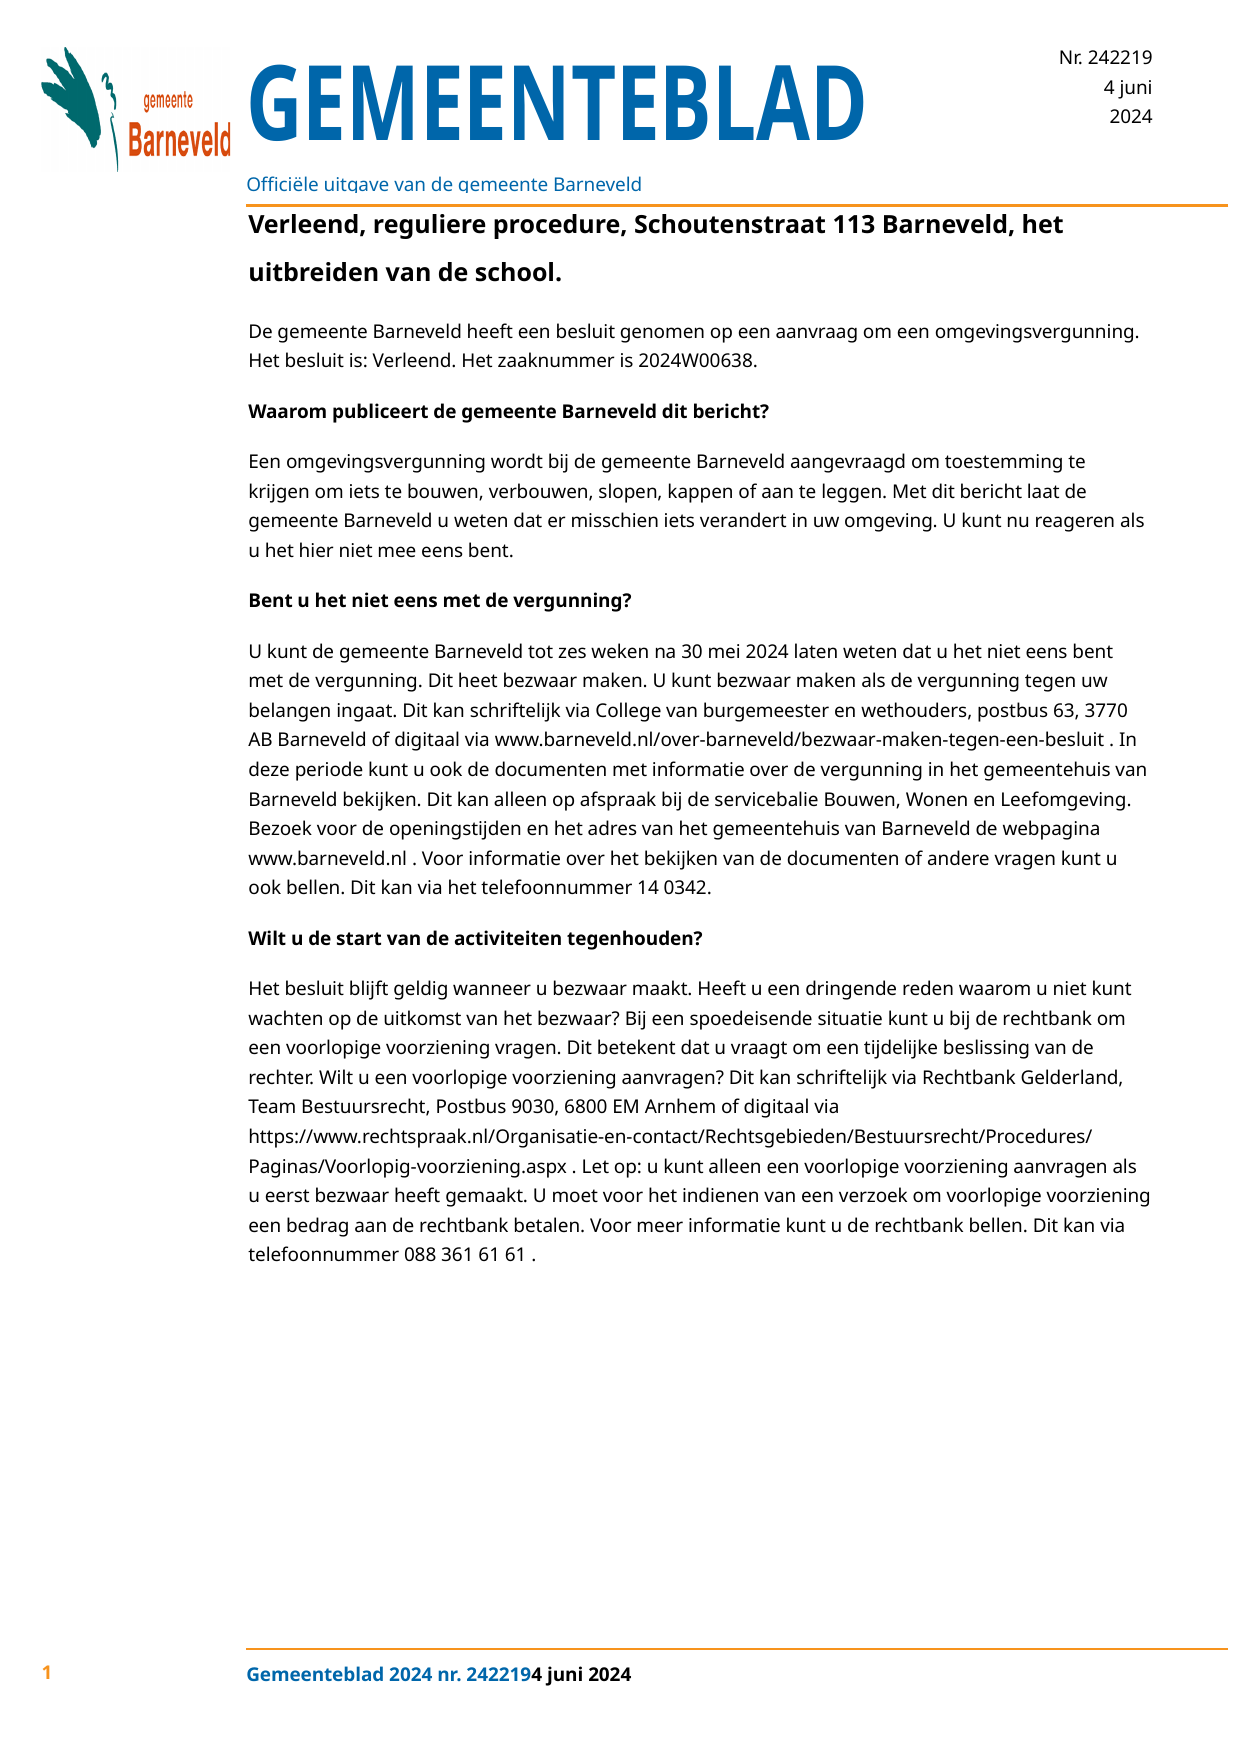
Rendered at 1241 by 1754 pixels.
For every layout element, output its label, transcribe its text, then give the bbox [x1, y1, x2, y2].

picture [41, 47, 231, 172]
text Wilt u de start van de activiteiten tegenhouden? [248, 925, 1152, 951]
text U kunt de gemeente Barneveld tot zes weken na 30 mei 2024 laten weten dat u het niet eens bent met de vergunning. Dit heet bezwaar maken. U kunt bezwaar maken als de vergunning tegen uw belangen ingaat. Dit kan schriftelijk via College van burgemeester en wethouders, postbus 63, 3770 AB Barneveld of digitaal via www.barneveld.nl/over-barneveld/bezwaar-maken-tegen-een-besluit . In deze periode kunt u ook de documenten met informatie over de vergunning in het gemeentehuis van Barneveld bekijken. Dit kan alleen op afspraak bij de servicebalie Bouwen, Wonen en Leefomgeving. Bezoek voor de openingstijden en het adres van het gemeentehuis van Barneveld de webpagina www.barneveld.nl . Voor informatie over het bekijken van de documenten of andere vragen kunt u ook bellen. Dit kan via het telefoonnummer 14 0342. [248, 638, 1152, 900]
text Verleend, reguliere procedure, Schoutenstraat 113 Barneveld, het uitbreiden van de school. [248, 207, 1152, 288]
text Waarom publiceert de gemeente Barneveld dit bericht? [248, 398, 1152, 424]
text Een omgevingsvergunning wordt bij de gemeente Barneveld aangevraagd om toestemming te krijgen om iets te bouwen, verbouwen, slopen, kappen of aan te leggen. Met dit bericht laat de gemeente Barneveld u weten dat er misschien iets verandert in uw omgeving. U kunt nu reageren als u het hier niet mee eens bent. [248, 448, 1152, 563]
text De gemeente Barneveld heeft een besluit genomen op een aanvraag om een omgevingsvergunning. Het besluit is: Verleend. Het zaaknummer is 2024W00638. [248, 318, 1152, 373]
text Het besluit blijft geldig wanneer u bezwaar maakt. Heeft u een dringende reden waarom u niet kunt wachten op de uitkomst van het bezwaar? Bij een spoedeisende situatie kunt u bij de rechtbank om een voorlopige voorziening vragen. Dit betekent dat u vraagt om een tijdelijke beslissing van de rechter. Wilt u een voorlopige voorziening aanvragen? Dit kan schriftelijk via Rechtbank Gelderland, Team Bestuursrecht, Postbus 9030, 6800 EM Arnhem of digitaal via https://www.rechtspraak.nl/Organisatie-en-contact/Rechtsgebieden/Bestuursrecht/Procedures/Paginas/Voorlopig-voorziening.aspx . Let op: u kunt alleen een voorlopige voorziening aanvragen als u eerst bezwaar heeft gemaakt. U moet voor het indienen van een verzoek om voorlopige voorziening een bedrag aan de rechtbank betalen. Voor meer informatie kunt u de rechtbank bellen. Dit kan via telefoonnummer 088 361 61 61 . [248, 975, 1152, 1267]
text Bent u het niet eens met de vergunning? [248, 587, 1152, 613]
